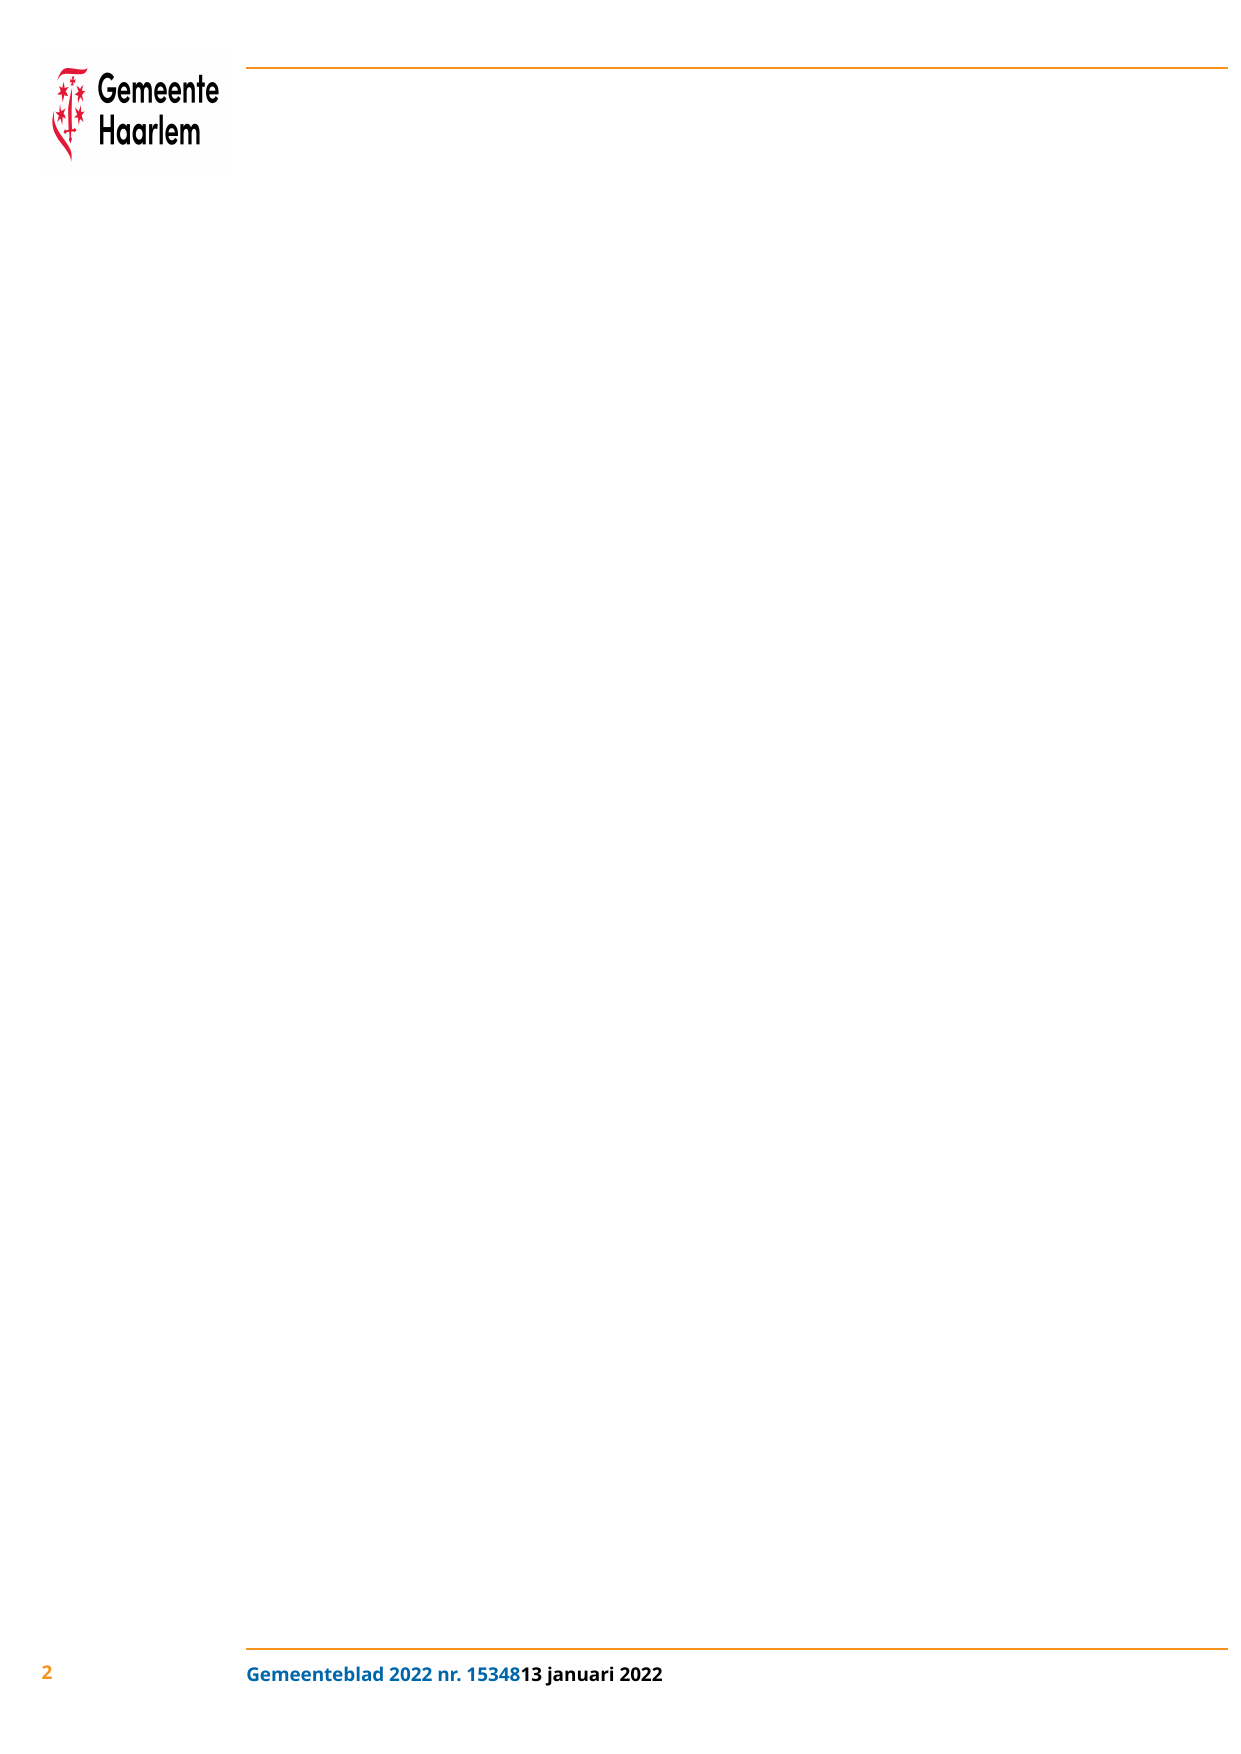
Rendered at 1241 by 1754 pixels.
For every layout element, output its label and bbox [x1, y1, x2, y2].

picture [41, 47, 231, 172]
